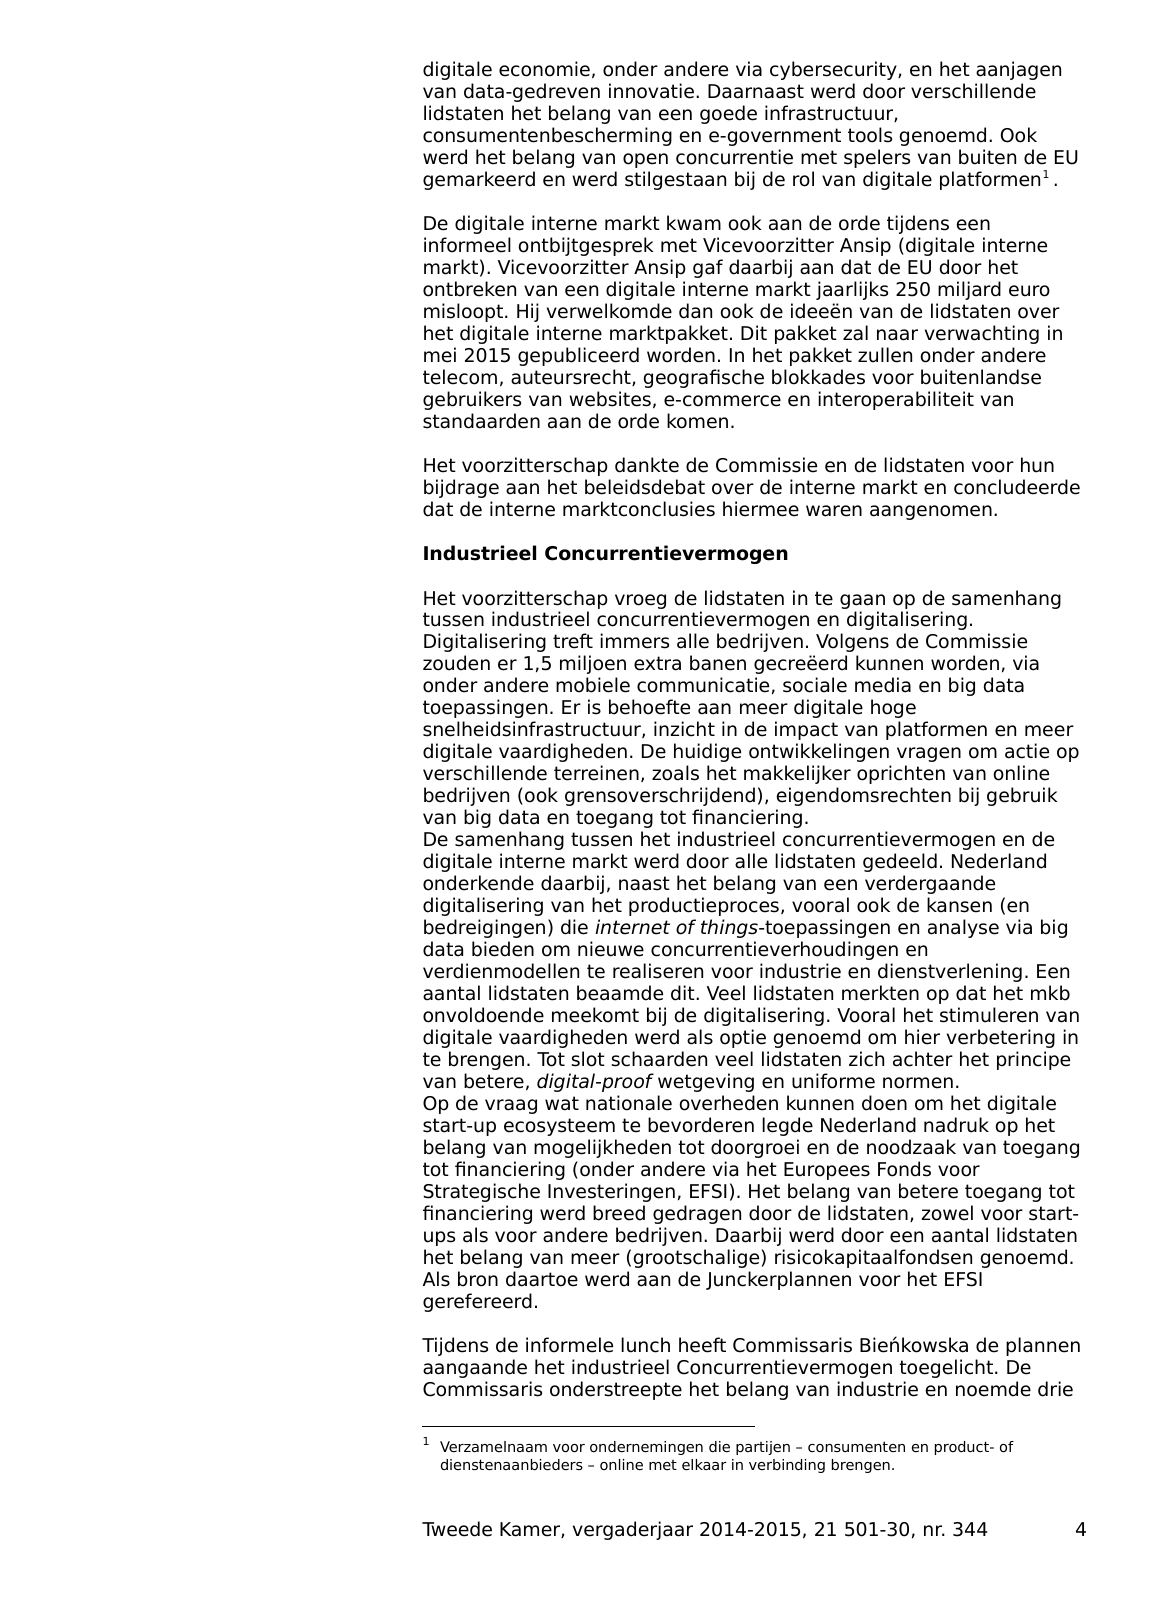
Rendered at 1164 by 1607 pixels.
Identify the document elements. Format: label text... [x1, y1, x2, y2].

text Het voorzitterschap dankte de Commissie en de lidstaten voor hun bijdrage aan het beleidsdebat over de interne markt en concludeerde dat de interne marktconclusies hiermee waren aangenomen. [422, 455, 1087, 521]
text De samenhang tussen het industrieel concurrentievermogen en de digitale interne markt werd door alle lidstaten gedeeld. Nederland onderkende daarbij, naast het belang van een verdergaande digitalisering van het productieproces, vooral ook de kansen (en bedreigingen) die internet of things-toepassingen en analyse via big data bieden om nieuwe concurrentieverhoudingen en verdienmodellen te realiseren voor industrie en dienstverlening. Een aantal lidstaten beaamde dit. Veel lidstaten merkten op dat het mkb onvoldoende meekomt bij de digitalisering. Vooral het stimuleren van digitale vaardigheden werd als optie genoemd om hier verbetering in te brengen. Tot slot schaarden veel lidstaten zich achter het principe van betere, digital-proof wetgeving en uniforme normen. [422, 829, 1087, 1093]
text Het voorzitterschap vroeg de lidstaten in te gaan op de samenhang tussen industrieel concurrentievermogen en digitalisering. Digitalisering treft immers alle bedrijven. Volgens de Commissie zouden er 1,5 miljoen extra banen gecreëerd kunnen worden, via onder andere mobiele communicatie, sociale media en big data toepassingen. Er is behoefte aan meer digitale hoge snelheidsinfrastructuur, inzicht in de impact van platformen en meer digitale vaardigheden. De huidige ontwikkelingen vragen om actie op verschillende terreinen, zoals het makkelijker oprichten van online bedrijven (ook grensoverschrijdend), eigendomsrechten bij gebruik van big data en toegang tot financiering. [422, 587, 1087, 829]
text Op de vraag wat nationale overheden kunnen doen om het digitale start-up ecosysteem te bevorderen legde Nederland nadruk op het belang van mogelijkheden tot doorgroei en de noodzaak van toegang tot financiering (onder andere via het Europees Fonds voor Strategische Investeringen, EFSI). Het belang van betere toegang tot financiering werd breed gedragen door de lidstaten, zowel voor start-ups als voor andere bedrijven. Daarbij werd door een aantal lidstaten het belang van meer (grootschalige) risicokapitaalfondsen genoemd. Als bron daartoe werd aan de Junckerplannen voor het EFSI gerefereerd. [422, 1093, 1087, 1313]
subtitle Industrieel Concurrentievermogen [422, 543, 1087, 565]
text De digitale interne markt kwam ook aan de orde tijdens een informeel ontbijtgesprek met Vicevoorzitter Ansip (digitale interne markt). Vicevoorzitter Ansip gaf daarbij aan dat de EU door het ontbreken van een digitale interne markt jaarlijks 250 miljard euro misloopt. Hij verwelkomde dan ook de ideeën van de lidstaten over het digitale interne marktpakket. Dit pakket zal naar verwachting in mei 2015 gepubliceerd worden. In het pakket zullen onder andere telecom, auteursrecht, geografische blokkades voor buitenlandse gebruikers van websites, e-commerce en interoperabiliteit van standaarden aan de orde komen. [422, 213, 1087, 433]
text Tijdens de informele lunch heeft Commissaris Bieńkowska de plannen aangaande het industrieel Concurrentievermogen toegelicht. De Commissaris onderstreepte het belang van industrie en noemde drie [422, 1335, 1087, 1401]
text Verzamelnaam voor ondernemingen die partijen – consumenten en product- of dienstenaanbieders – online met elkaar in verbinding brengen. [422, 1435, 1087, 1474]
text digitale economie, onder andere via cybersecurity, en het aanjagen van data-gedreven innovatie. Daarnaast werd door verschillende lidstaten het belang van een goede infrastructuur, consumentenbescherming en e-government tools genoemd. Ook werd het belang van open concurrentie met spelers van buiten de EU gemarkeerd en werd stilgestaan bij de rol van digitale platformen. [422, 59, 1087, 191]
